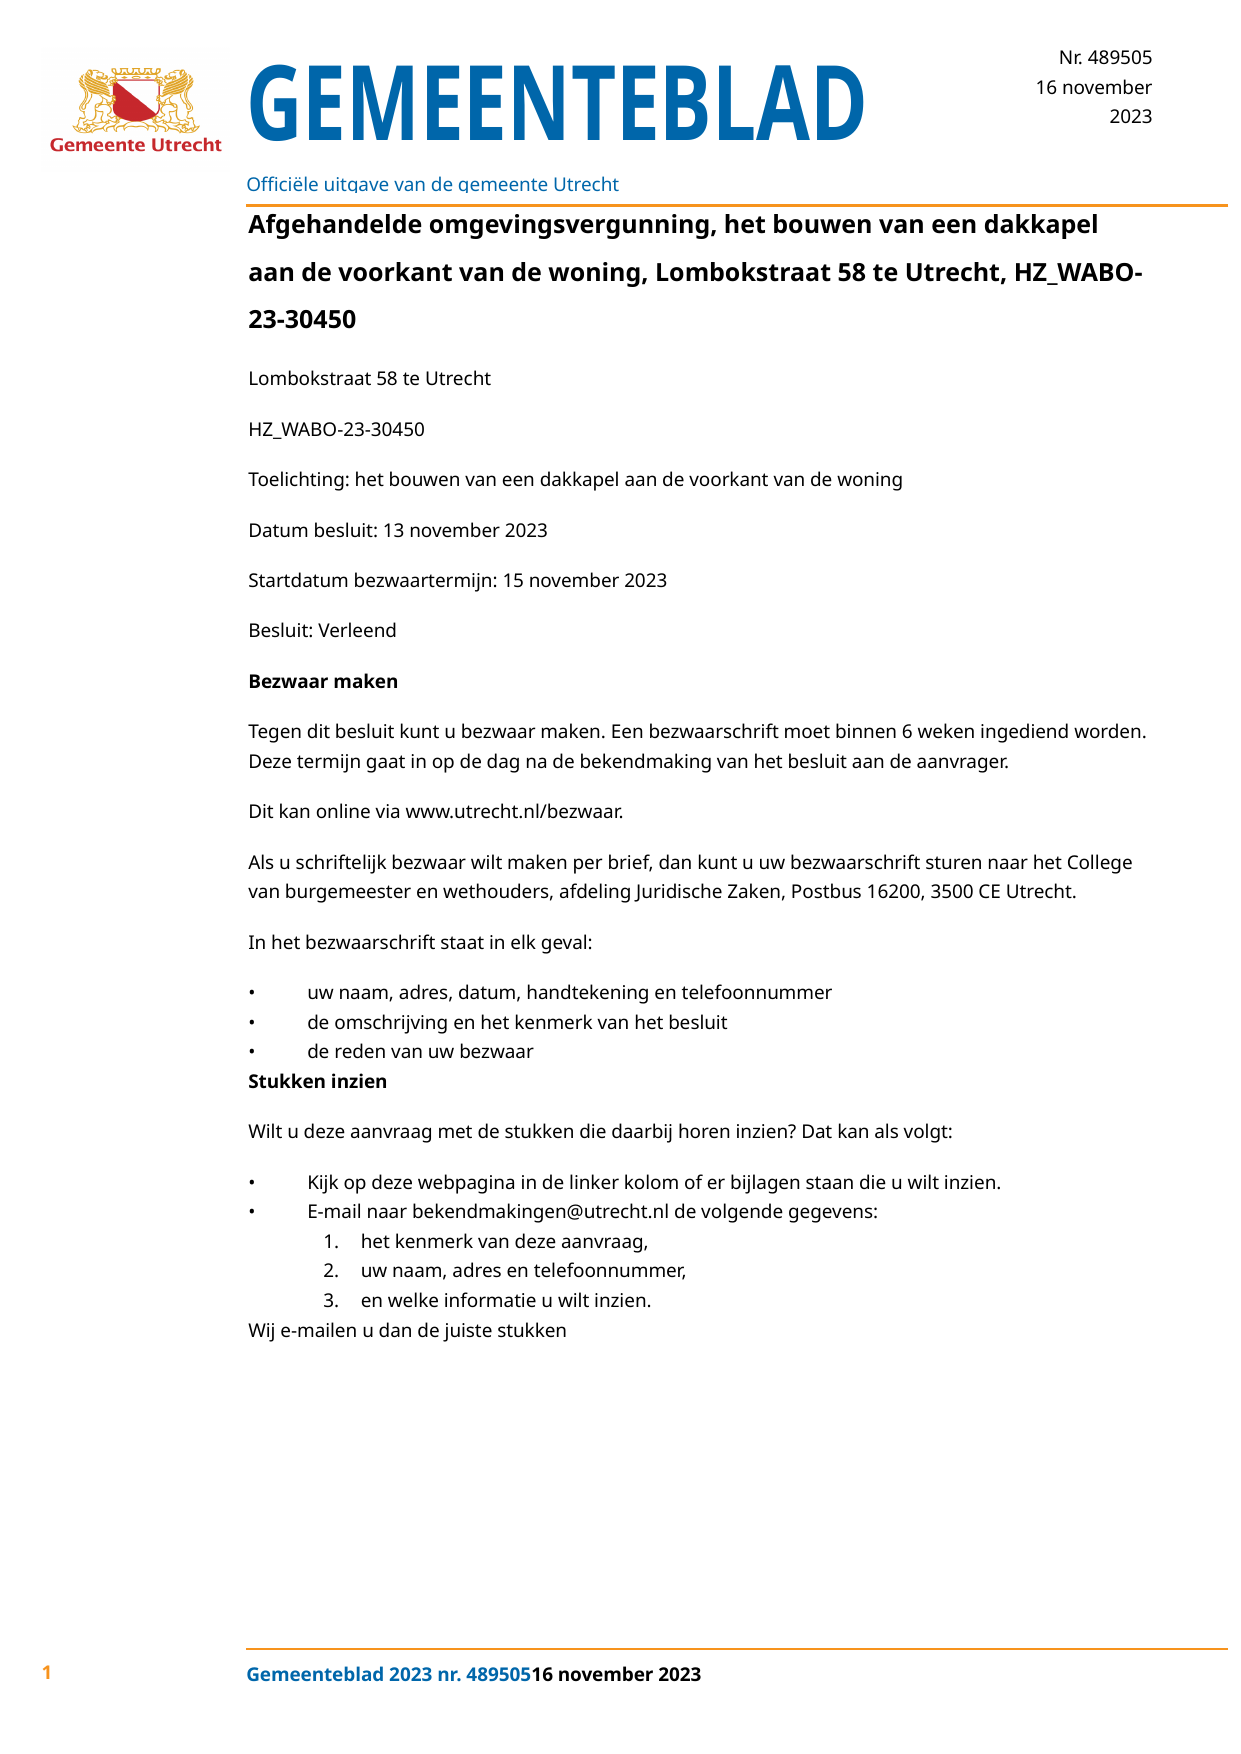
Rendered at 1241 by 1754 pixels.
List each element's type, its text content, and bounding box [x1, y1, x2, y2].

text Besluit: Verleend [248, 618, 1152, 643]
text HZ_WABO-23-30450 [248, 416, 1152, 442]
text Tegen dit besluit kunt u bezwaar maken. Een bezwaarschrift moet binnen 6 weken ingediend worden. Deze termijn gaat in op de dag na de bekendmaking van het besluit aan de aanvrager. [248, 718, 1152, 774]
picture [41, 47, 231, 172]
text Bezwaar maken [248, 668, 1152, 694]
list en welke informatie u wilt inzien. [323, 1287, 1152, 1313]
text Startdatum bezwaartermijn: 15 november 2023 [248, 567, 1152, 593]
text Wilt u deze aanvraag met de stukken die daarbij horen inzien? Dat kan als volgt: [248, 1118, 1152, 1144]
text Wij e-mailen u dan de juiste stukken [248, 1317, 1152, 1342]
list uw naam, adres, datum, handtekening en telefoonnummer [248, 979, 1152, 1005]
text Als u schriftelijk bezwaar wilt maken per brief, dan kunt u uw bezwaarschrift sturen naar het College van burgemeester en wethouders, afdeling Juridische Zaken, Postbus 16200, 3500 CE Utrecht. [248, 849, 1152, 904]
text Toelichting: het bouwen van een dakkapel aan de voorkant van de woning [248, 466, 1152, 492]
text Datum besluit: 13 november 2023 [248, 517, 1152, 542]
text Afgehandelde omgevingsvergunning, het bouwen van een dakkapel aan de voorkant van de woning, Lombokstraat 58 te Utrecht, HZ_WABO-23-30450 [248, 207, 1152, 336]
list uw naam, adres en telefoonnummer, [323, 1258, 1152, 1283]
list Kijk op deze webpagina in de linker kolom of er bijlagen staan die u wilt inzien. [248, 1169, 1152, 1194]
text In het bezwaarschrift staat in elk geval: [248, 929, 1152, 954]
text Dit kan online via www.utrecht.nl/bezwaar. [248, 798, 1152, 824]
list E-mail naar bekendmakingen@utrecht.nl de volgende gegevens: [248, 1198, 1152, 1224]
list de omschrijving en het kenmerk van het besluit [248, 1009, 1152, 1034]
list het kenmerk van deze aanvraag, [323, 1228, 1152, 1254]
list de reden van uw bezwaar [248, 1038, 1152, 1064]
text Lombokstraat 58 te Utrecht [248, 366, 1152, 391]
text Stukken inzien [248, 1068, 1152, 1094]
